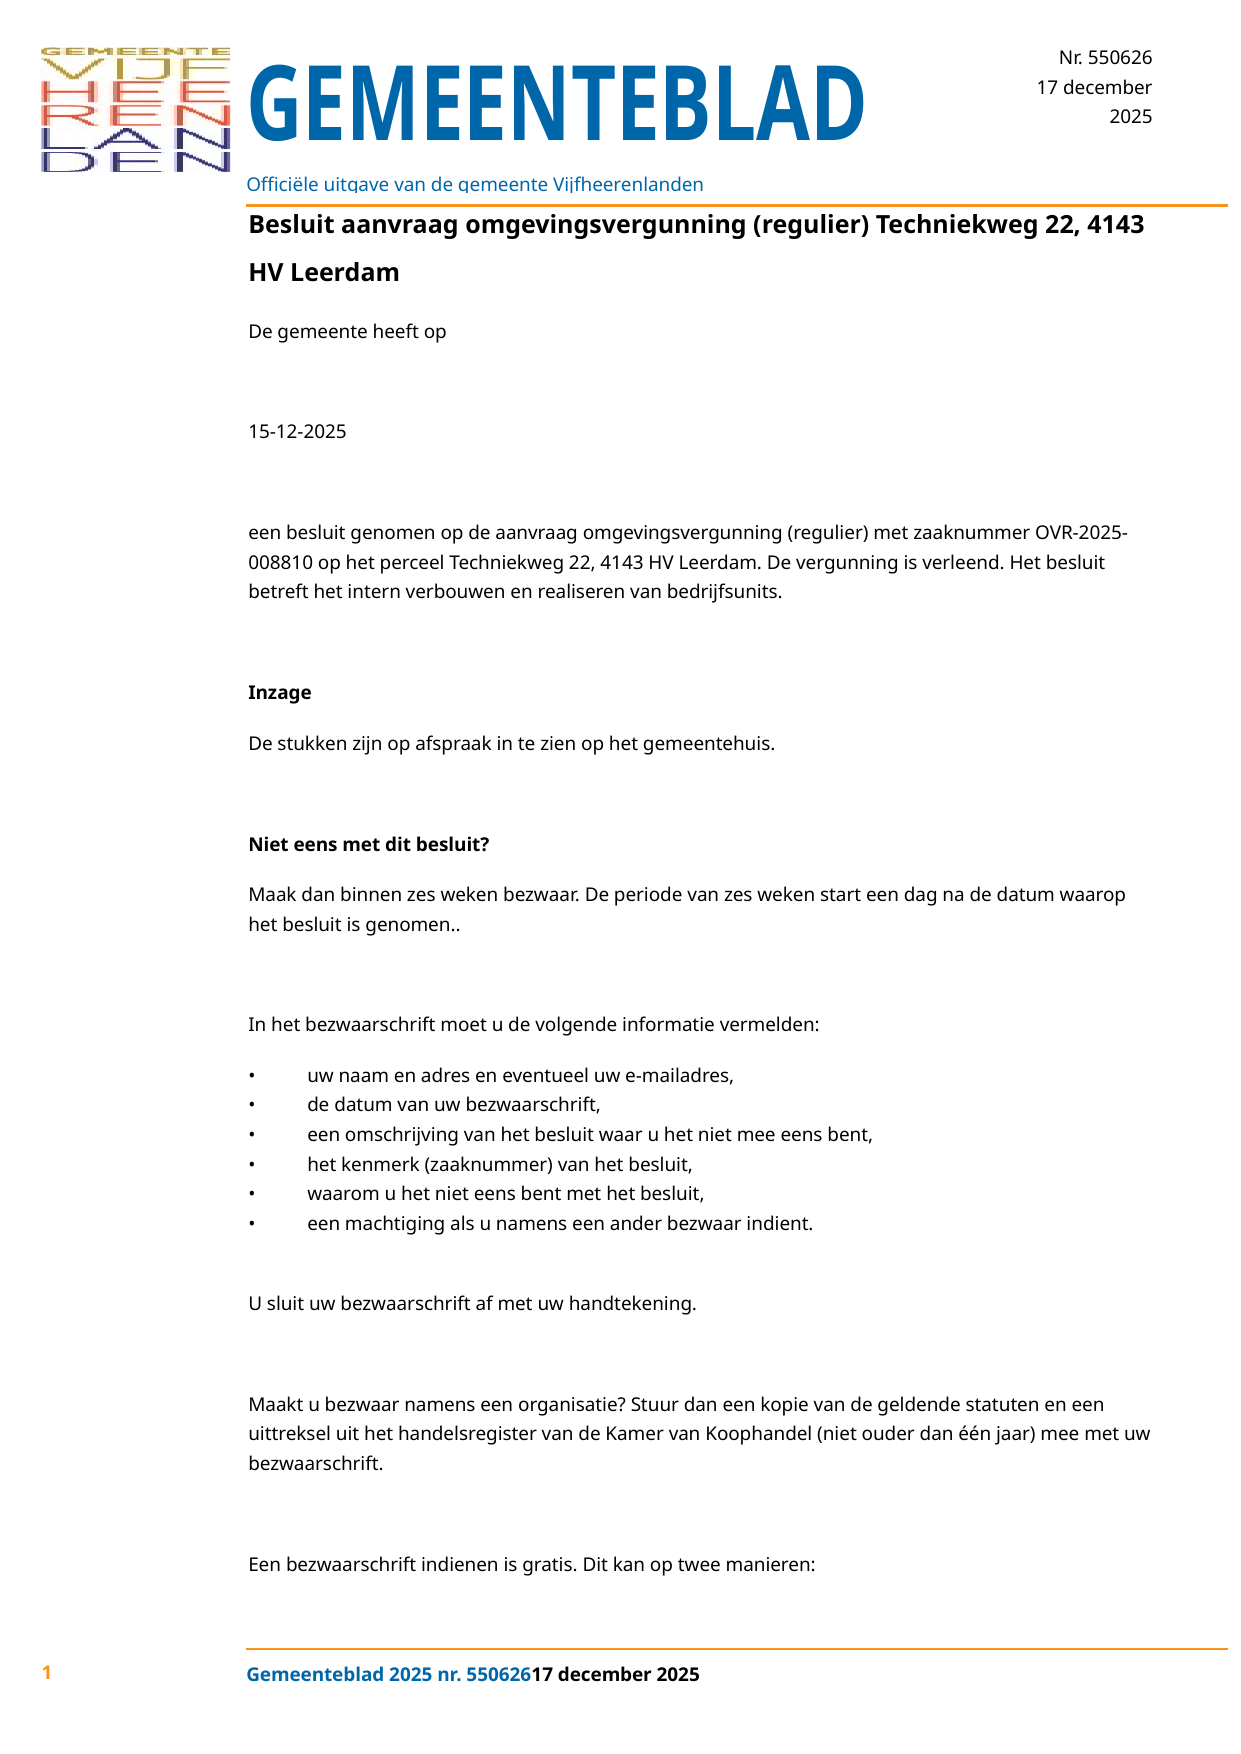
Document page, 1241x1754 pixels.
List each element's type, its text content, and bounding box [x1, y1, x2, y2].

text De gemeente heeft op [248, 318, 1152, 344]
list een omschrijving van het besluit waar u het niet mee eens bent, [248, 1121, 1152, 1147]
text een besluit genomen op de aanvraag omgevingsvergunning (regulier) met zaaknummer OVR-2025-008810 op het perceel Techniekweg 22, 4143 HV Leerdam. De vergunning is verleend. Het besluit betreft het intern verbouwen en realiseren van bedrijfsunits. [248, 519, 1152, 604]
text De stukken zijn op afspraak in te zien op het gemeentehuis. [248, 730, 1152, 756]
text Maakt u bezwaar namens een organisatie? Stuur dan een kopie van de geldende statuten en een uittreksel uit het handelsregister van de Kamer van Koophandel (niet ouder dan één jaar) mee met uw bezwaarschrift. [248, 1391, 1152, 1476]
text 15-12-2025 [248, 419, 1152, 444]
text Maak dan binnen zes weken bezwaar. De periode van zes weken start een dag na de datum waarop het besluit is genomen.. [248, 881, 1152, 937]
list uw naam en adres en eventueel uw e-mailadres, [248, 1062, 1152, 1088]
list de datum van uw bezwaarschrift, [248, 1092, 1152, 1117]
text Een bezwaarschrift indienen is gratis. Dit kan op twee manieren: [248, 1551, 1152, 1577]
text In het bezwaarschrift moet u de volgende informatie vermelden: [248, 1012, 1152, 1037]
text U sluit uw bezwaarschrift af met uw handtekening. [248, 1290, 1152, 1316]
text Besluit aanvraag omgevingsvergunning (regulier) Techniekweg 22, 4143 HV Leerdam [248, 207, 1152, 288]
list een machtiging als u namens een ander bezwaar indient. [248, 1210, 1152, 1236]
text Niet eens met dit besluit? [248, 831, 1152, 857]
list het kenmerk (zaaknummer) van het besluit, [248, 1151, 1152, 1177]
list waarom u het niet eens bent met het besluit, [248, 1180, 1152, 1206]
picture [41, 47, 231, 172]
text Inzage [248, 679, 1152, 705]
